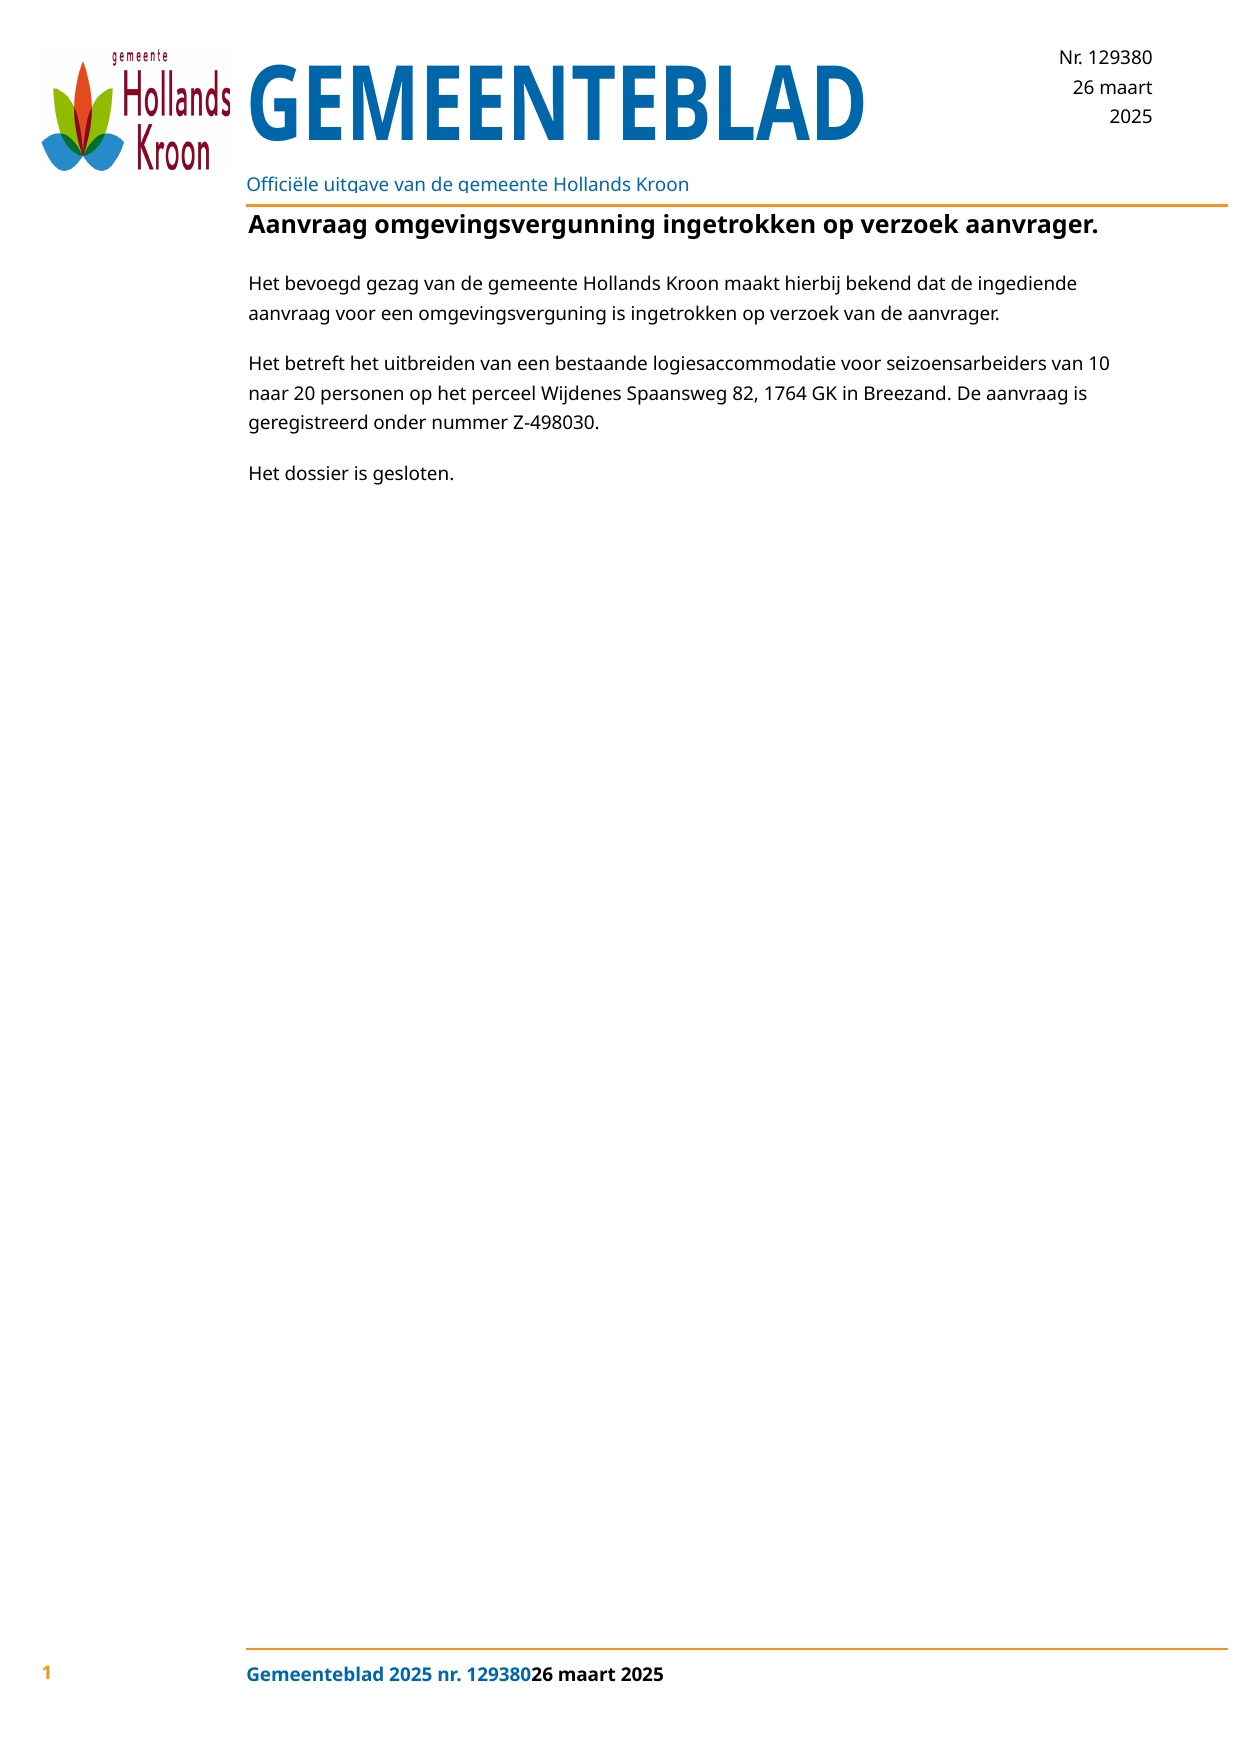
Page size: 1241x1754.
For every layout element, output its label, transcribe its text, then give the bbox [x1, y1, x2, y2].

text Het betreft het uitbreiden van een bestaande logiesaccommodatie voor seizoensarbeiders van 10 naar 20 personen op het perceel Wijdenes Spaansweg 82, 1764 GK in Breezand. De aanvraag is geregistreerd onder nummer Z-498030. [248, 350, 1152, 435]
text Het dossier is gesloten. [248, 460, 1152, 486]
text Het bevoegd gezag van de gemeente Hollands Kroon maakt hierbij bekend dat de ingediende aanvraag voor een omgevingsverguning is ingetrokken op verzoek van de aanvrager. [248, 270, 1152, 326]
picture [41, 47, 231, 172]
text Aanvraag omgevingsvergunning ingetrokken op verzoek aanvrager. [248, 207, 1152, 241]
